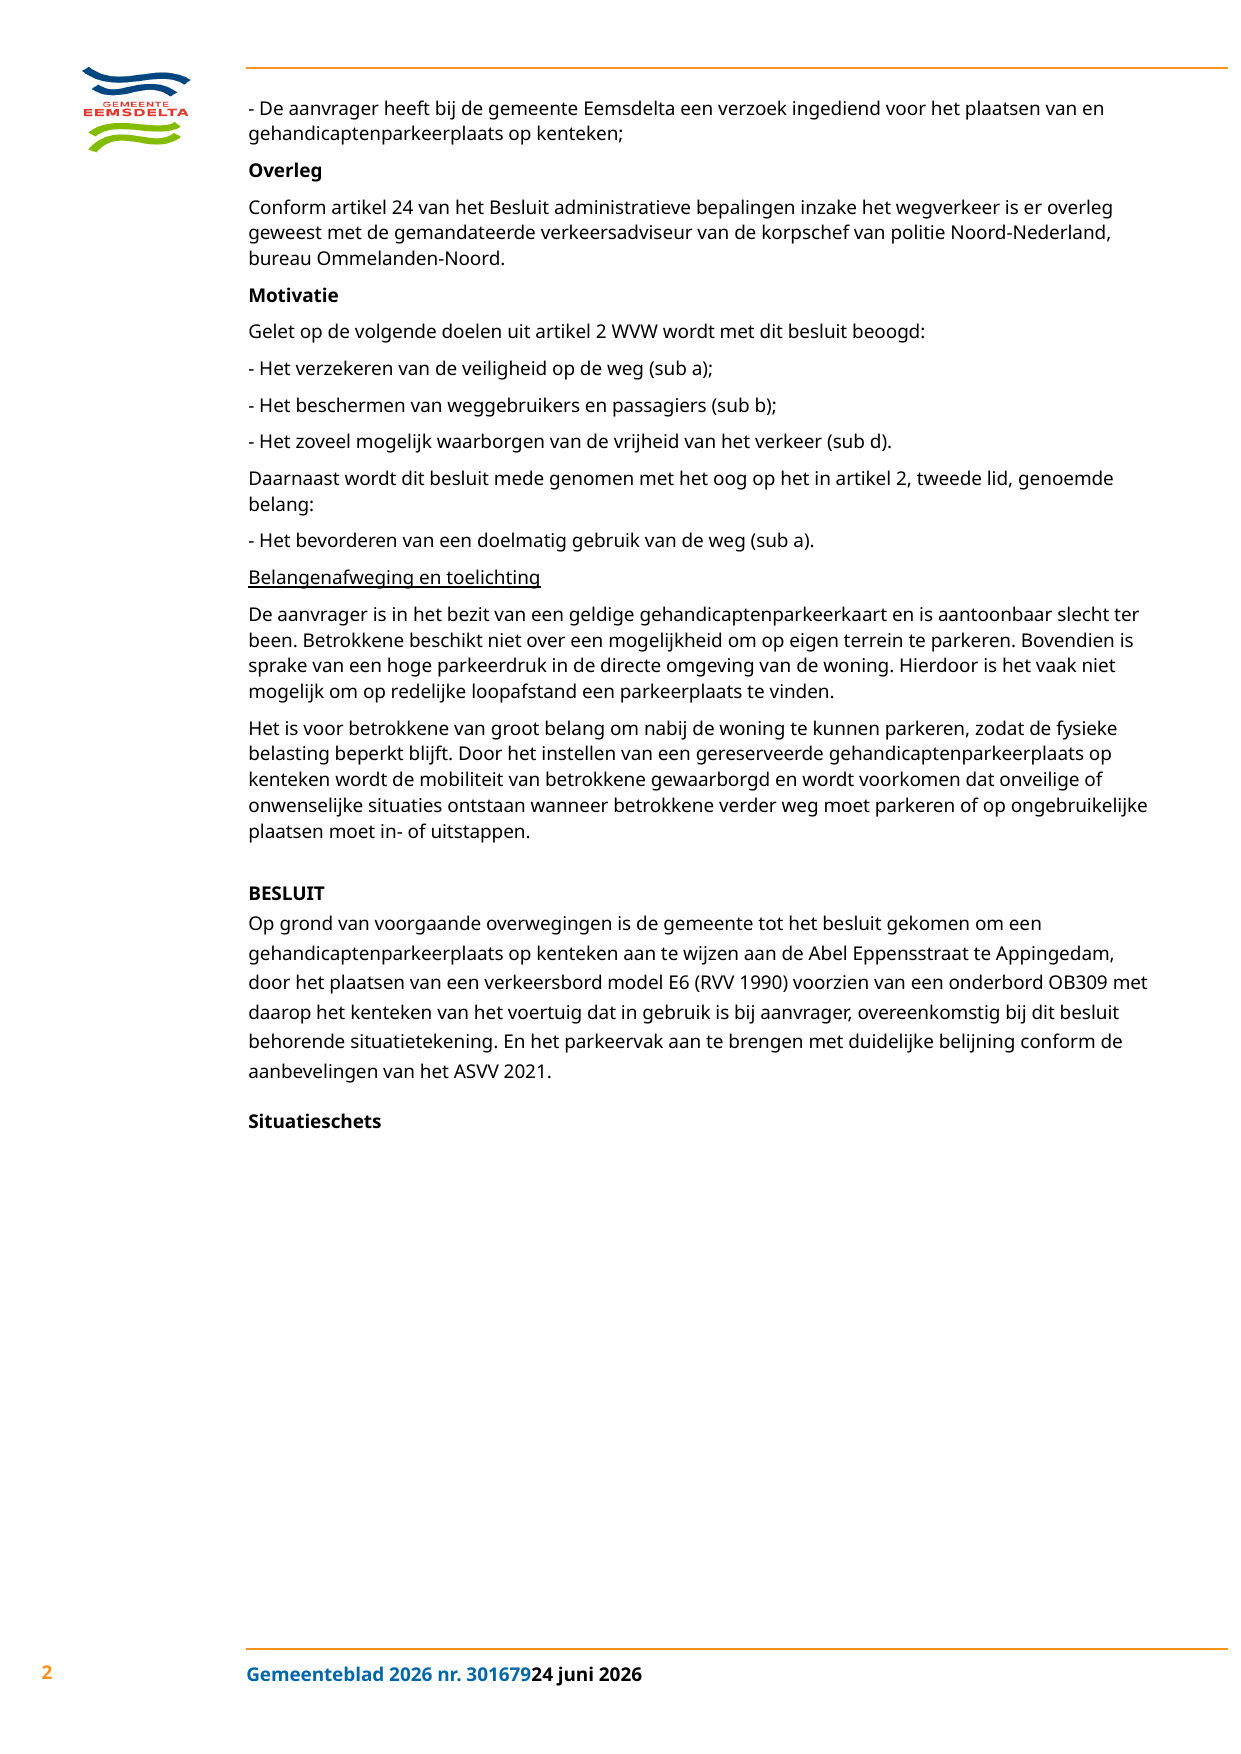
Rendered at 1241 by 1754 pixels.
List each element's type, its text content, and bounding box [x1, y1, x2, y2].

text - Het beschermen van weggebruikers en passagiers (sub b); [248, 392, 1152, 418]
text Motivatie [248, 282, 1152, 308]
text Situatieschets [248, 1108, 1152, 1134]
text Het is voor betrokkene van groot belang om nabij de woning te kunnen parkeren, zodat de fysieke belasting beperkt blijft. Door het instellen van een gereserveerde gehandicaptenparkeerplaats op kenteken wordt de mobiliteit van betrokkene gewaarborgd en wordt voorkomen dat onveilige of onwenselijke situaties ontstaan wanneer betrokkene verder weg moet parkeren of op ongebruikelijke plaatsen moet in- of uitstappen. [248, 715, 1152, 843]
text Gelet op de volgende doelen uit artikel 2 WVW wordt met dit besluit beoogd: [248, 319, 1152, 344]
text - De aanvrager heeft bij de gemeente Eemsdelta een verzoek ingediend voor het plaatsen van en gehandicaptenparkeerplaats op kenteken; [248, 95, 1152, 146]
text - Het verzekeren van de veiligheid op de weg (sub a); [248, 355, 1152, 381]
picture [41, 47, 231, 172]
text De aanvrager is in het bezit van een geldige gehandicaptenparkeerkaart en is aantoonbaar slecht ter been. Betrokkene beschikt niet over een mogelijkheid om op eigen terrein te parkeren. Bovendien is sprake van een hoge parkeerdruk in de directe omgeving van de woning. Hierdoor is het vaak niet mogelijk om op redelijke loopafstand een parkeerplaats te vinden. [248, 601, 1152, 704]
text - Het bevorderen van een doelmatig gebruik van de weg (sub a). [248, 528, 1152, 553]
text Daarnaast wordt dit besluit mede genomen met het oog op het in artikel 2, tweede lid, genoemde belang: [248, 465, 1152, 517]
text Conform artikel 24 van het Besluit administratieve bepalingen inzake het wegverkeer is er overleg geweest met de gemandateerde verkeersadviseur van de korpschef van politie Noord-Nederland, bureau Ommelanden-Noord. [248, 194, 1152, 271]
text Op grond van voorgaande overwegingen is de gemeente tot het besluit gekomen om een gehandicaptenparkeerplaats op kenteken aan te wijzen aan de Abel Eppensstraat te Appingedam, door het plaatsen van een verkeersbord model E6 (RVV 1990) voorzien van een onderbord OB309 met daarop het kenteken van het voertuig dat in gebruik is bij aanvrager, overeenkomstig bij dit besluit behorende situatietekening. En het parkeervak aan te brengen met duidelijke belijning conform de aanbevelingen van het ASVV 2021. [248, 910, 1152, 1084]
text - Het zoveel mogelijk waarborgen van de vrijheid van het verkeer (sub d). [248, 429, 1152, 454]
text Belangenafweging en toelichting [248, 564, 1152, 590]
text BESLUIT [248, 881, 1152, 906]
text Overleg [248, 157, 1152, 183]
